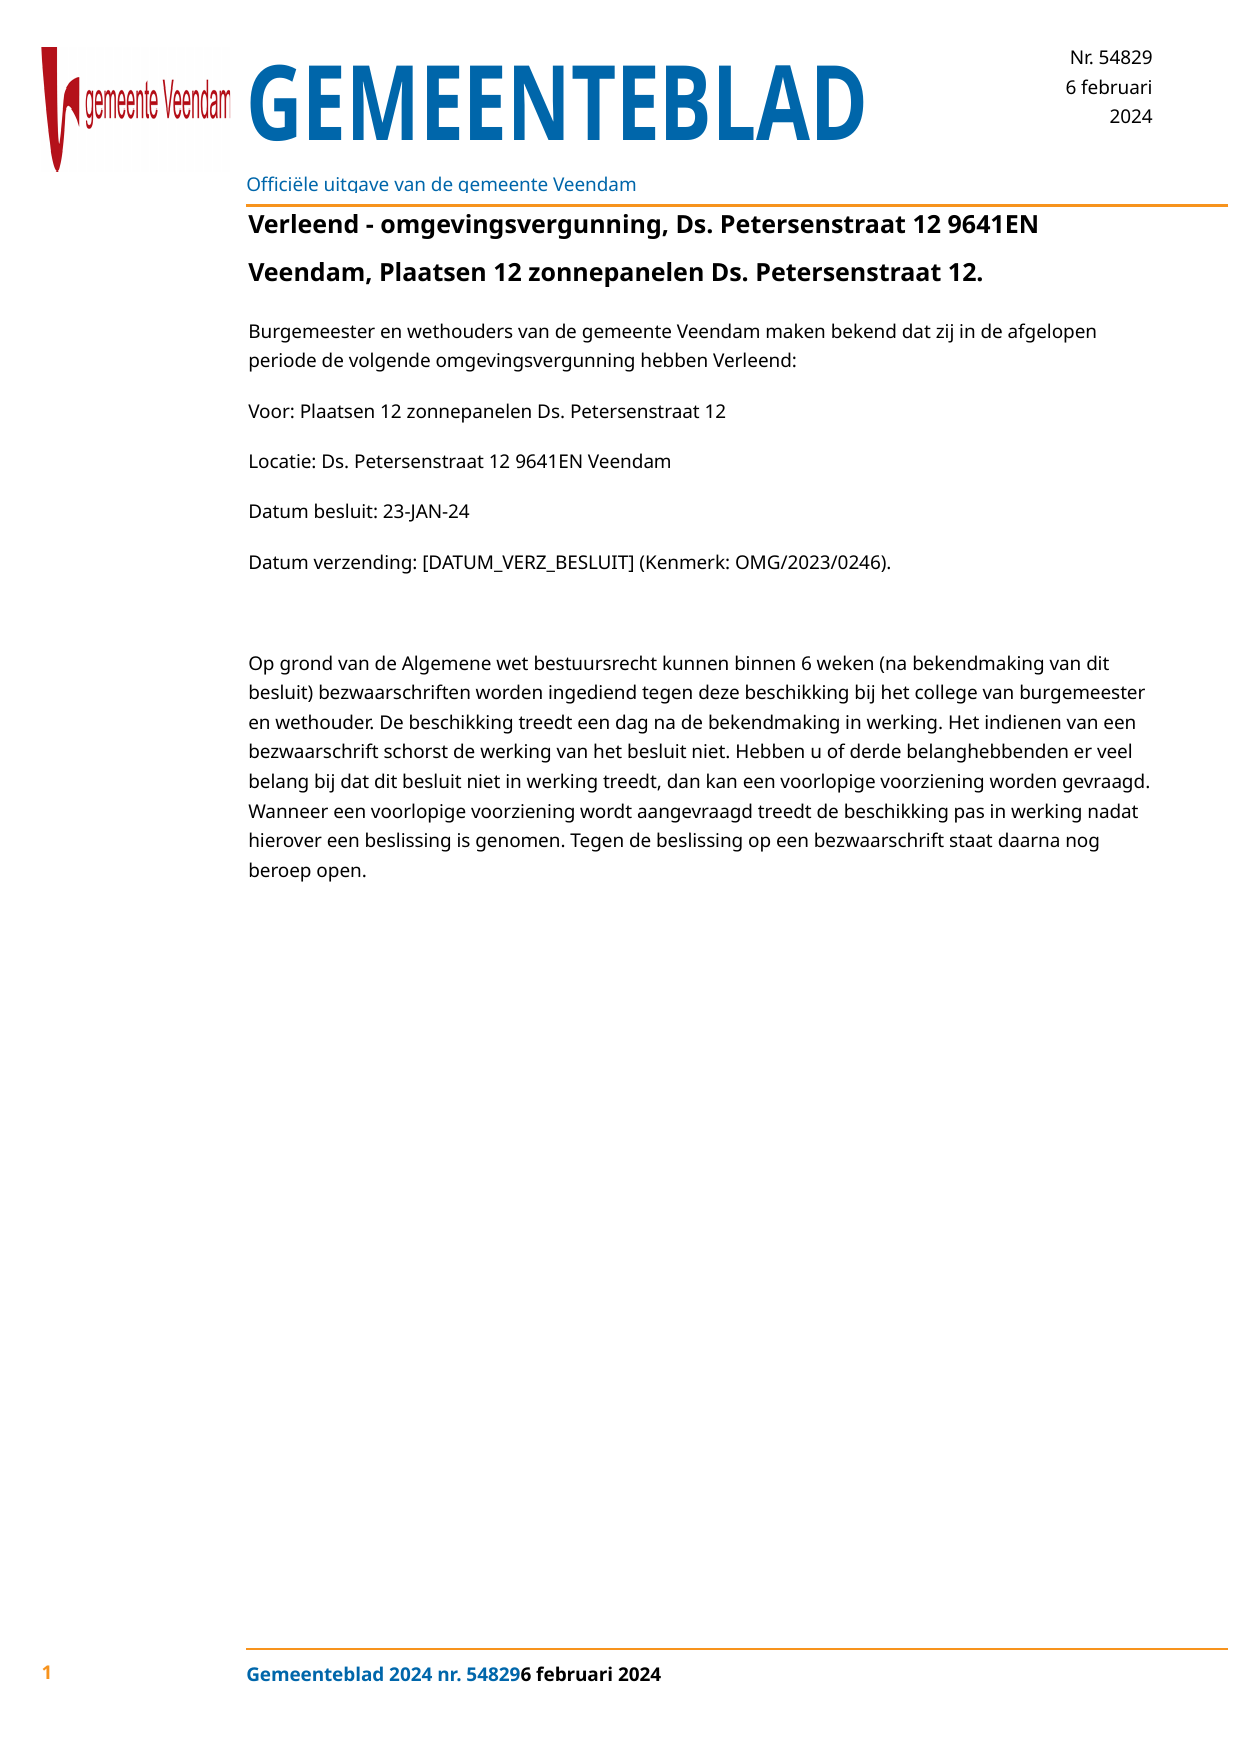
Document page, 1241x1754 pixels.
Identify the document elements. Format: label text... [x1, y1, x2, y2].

text Verleend - omgevingsvergunning, Ds. Petersenstraat 12 9641EN Veendam, Plaatsen 12 zonnepanelen Ds. Petersenstraat 12. [248, 207, 1152, 288]
text Op grond van de Algemene wet bestuursrecht kunnen binnen 6 weken (na bekendmaking van dit besluit) bezwaarschriften worden ingediend tegen deze beschikking bij het college van burgemeester en wethouder. De beschikking treedt een dag na de bekendmaking in werking. Het indienen van een bezwaarschrift schorst de werking van het besluit niet. Hebben u of derde belanghebbenden er veel belang bij dat dit besluit niet in werking treedt, dan kan een voorlopige voorziening worden gevraagd. Wanneer een voorlopige voorziening wordt aangevraagd treedt de beschikking pas in werking nadat hierover een beslissing is genomen. Tegen de beslissing op een bezwaarschrift staat daarna nog beroep open. [248, 650, 1152, 883]
text Datum verzending: [DATUM_VERZ_BESLUIT] (Kenmerk: OMG/2023/0246). [248, 549, 1152, 575]
text Locatie: Ds. Petersenstraat 12 9641EN Veendam [248, 448, 1152, 474]
text Burgemeester en wethouders van de gemeente Veendam maken bekend dat zij in de afgelopen periode de volgende omgevingsvergunning hebben Verleend: [248, 318, 1152, 373]
text Datum besluit: 23-JAN-24 [248, 499, 1152, 524]
picture [41, 47, 231, 172]
text Voor: Plaatsen 12 zonnepanelen Ds. Petersenstraat 12 [248, 398, 1152, 424]
